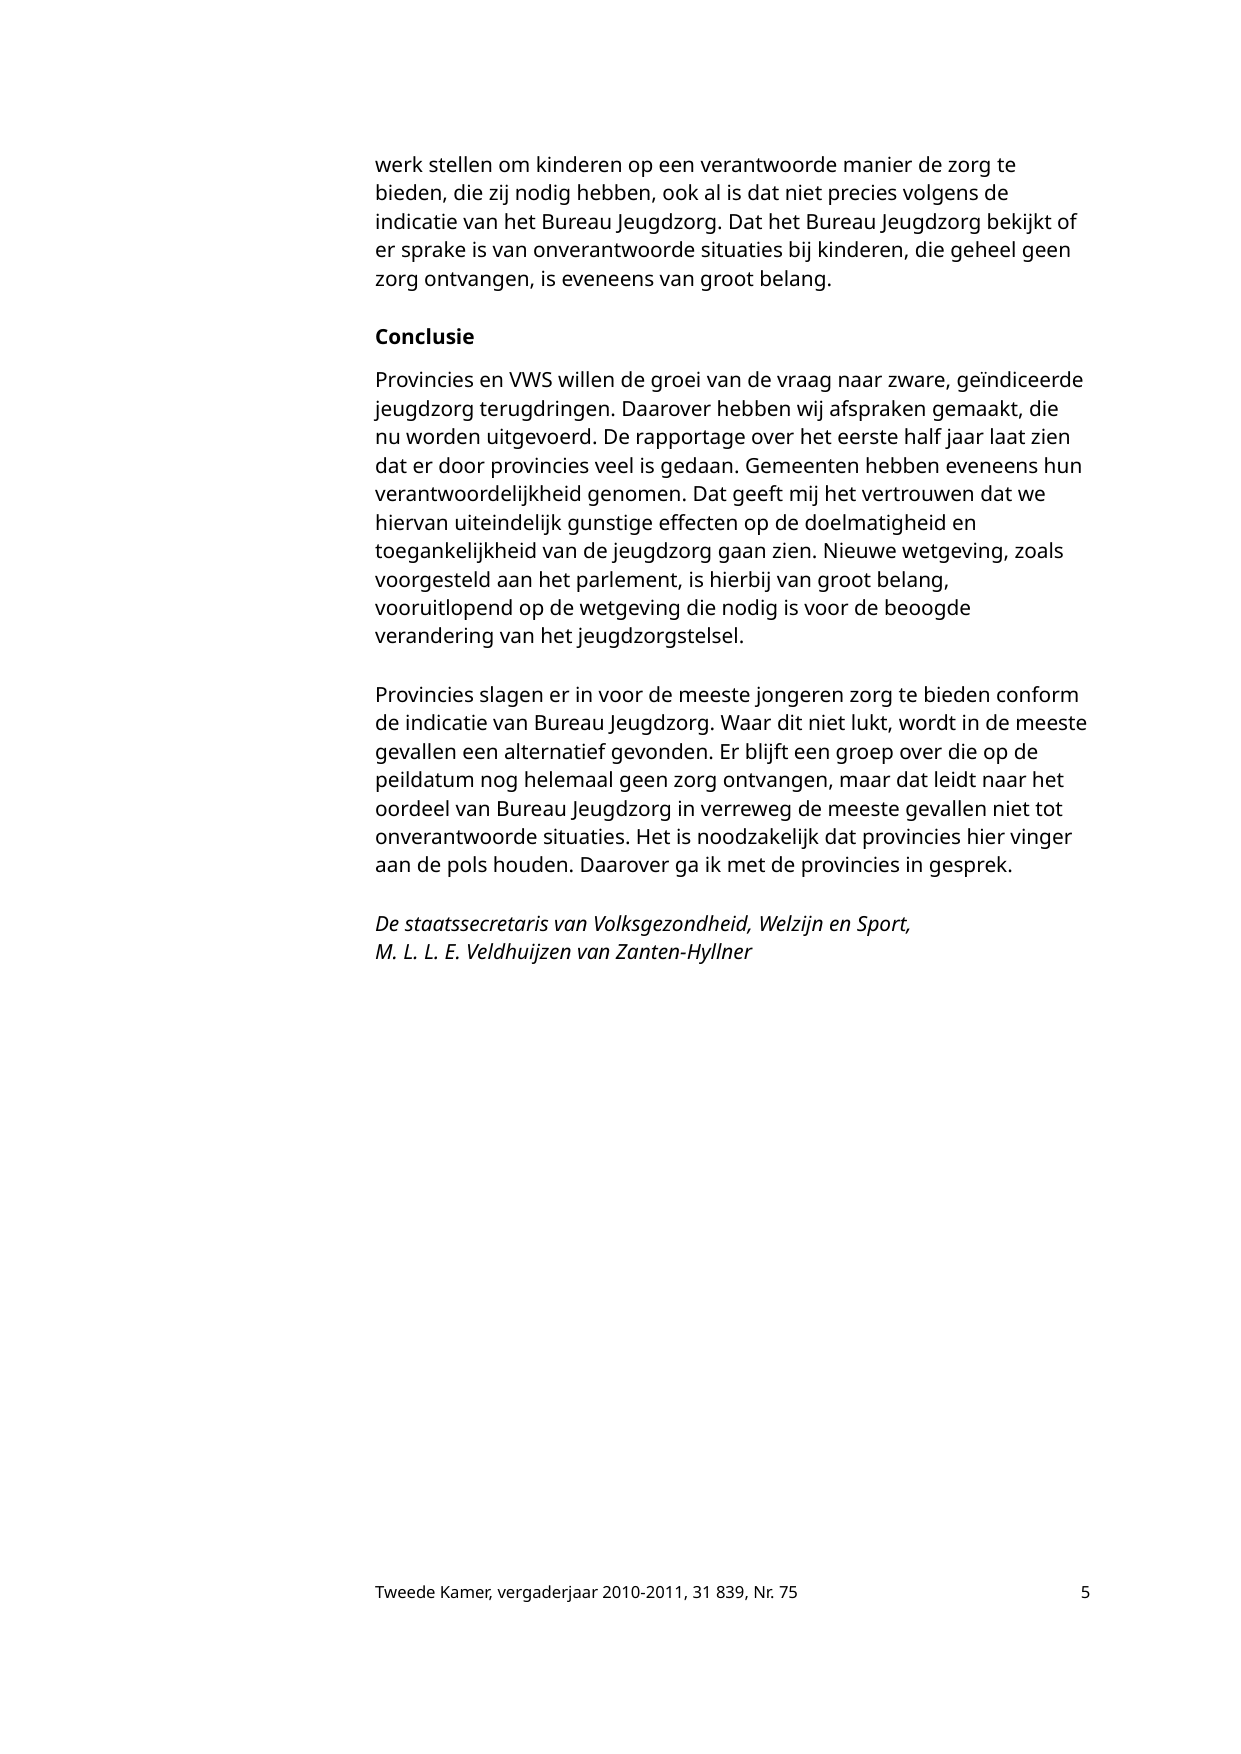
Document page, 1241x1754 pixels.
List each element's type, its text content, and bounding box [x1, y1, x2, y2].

text M. L. L. E. Veldhuijzen van Zanten-Hyllner [375, 937, 1090, 966]
text Conclusie [375, 322, 1090, 351]
text Provincies slagen er in voor de meeste jongeren zorg te bieden conform de indicatie van Bureau Jeugdzorg. Waar dit niet lukt, wordt in de meeste gevallen een alternatief gevonden. Er blijft een groep over die op de peildatum nog helemaal geen zorg ontvangen, maar dat leidt naar het oordeel van Bureau Jeugdzorg in verreweg de meeste gevallen niet tot onverantwoorde situaties. Het is noodzakelijk dat provincies hier vinger aan de pols houden. Daarover ga ik met de provincies in gesprek. [375, 680, 1090, 879]
text Provincies en VWS willen de groei van de vraag naar zware, geïndiceerde jeugdzorg terugdringen. Daarover hebben wij afspraken gemaakt, die nu worden uitgevoerd. De rapportage over het eerste half jaar laat zien dat er door provincies veel is gedaan. Gemeenten hebben eveneens hun verantwoordelijkheid genomen. Dat geeft mij het vertrouwen dat we hiervan uiteindelijk gunstige effecten op de doelmatigheid en toegankelijkheid van de jeugdzorg gaan zien. Nieuwe wetgeving, zoals voorgesteld aan het parlement, is hierbij van groot belang, vooruitlopend op de wetgeving die nodig is voor de beoogde verandering van het jeugdzorgstelsel. [375, 366, 1090, 650]
text De staatssecretaris van Volksgezondheid, Welzijn en Sport, [375, 909, 1090, 937]
text werk stellen om kinderen op een verantwoorde manier de zorg te bieden, die zij nodig hebben, ook al is dat niet precies volgens de indicatie van het Bureau Jeugdzorg. Dat het Bureau Jeugdzorg bekijkt of er sprake is van onverantwoorde situaties bij kinderen, die geheel geen zorg ontvangen, is eveneens van groot belang. [375, 150, 1090, 292]
